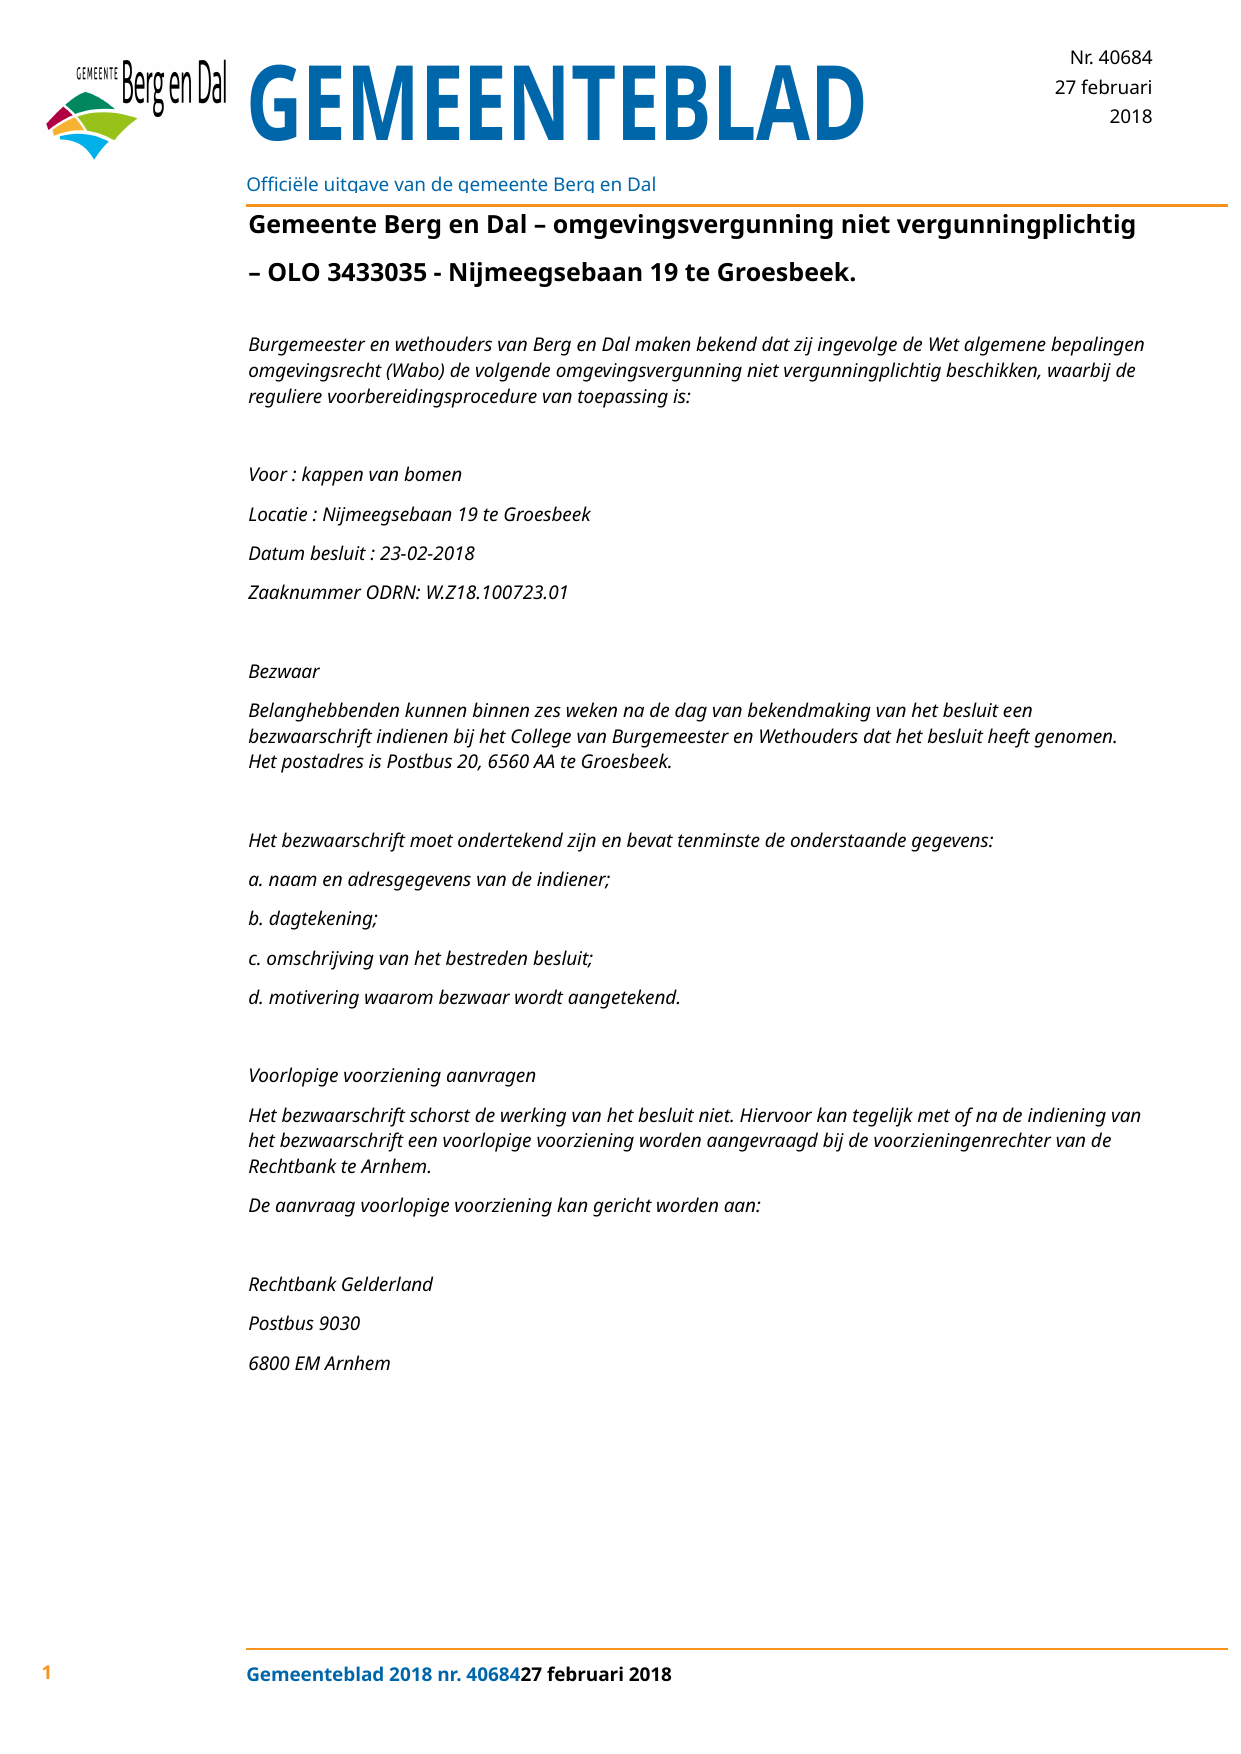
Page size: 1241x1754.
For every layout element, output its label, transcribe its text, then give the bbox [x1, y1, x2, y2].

text Datum besluit : 23-02-2018 [248, 540, 1152, 566]
text Gemeente Berg en Dal – omgevingsvergunning niet vergunningplichtig – OLO 3433035 - Nijmeegsebaan 19 te Groesbeek. [248, 207, 1152, 288]
text Het bezwaarschrift moet ondertekend zijn en bevat tenminste de onderstaande gegevens: [248, 827, 1152, 853]
text Belanghebbenden kunnen binnen zes weken na de dag van bekendmaking van het besluit een bezwaarschrift indienen bij het College van Burgemeester en Wethouders dat het besluit heeft genomen. Het postadres is Postbus 20, 6560 AA te Groesbeek. [248, 697, 1152, 774]
text d. motivering waarom bezwaar wordt aangetekend. [248, 984, 1152, 1010]
picture [41, 47, 231, 172]
text Het bezwaarschrift schorst de werking van het besluit niet. Hiervoor kan tegelijk met of na de indiening van het bezwaarschrift een voorlopige voorziening worden aangevraagd bij de voorzieningenrechter van de Rechtbank te Arnhem. [248, 1102, 1152, 1179]
text b. dagtekening; [248, 906, 1152, 931]
text Postbus 9030 [248, 1311, 1152, 1336]
text Burgemeester en wethouders van Berg en Dal maken bekend dat zij ingevolge de Wet algemene bepalingen omgevingsrecht (Wabo) de volgende omgevingsvergunning niet vergunningplichtig beschikken, waarbij de reguliere voorbereidingsprocedure van toepassing is: [248, 331, 1152, 409]
text Voor : kappen van bomen [248, 461, 1152, 487]
text Locatie : Nijmeegsebaan 19 te Groesbeek [248, 501, 1152, 526]
text Voorlopige voorziening aanvragen [248, 1063, 1152, 1088]
text De aanvraag voorlopige voorziening kan gericht worden aan: [248, 1193, 1152, 1218]
text 6800 EM Arnhem [248, 1350, 1152, 1376]
text a. naam en adresgegevens van de indiener; [248, 866, 1152, 892]
text Zaaknummer ODRN: W.Z18.100723.01 [248, 579, 1152, 605]
text c. omschrijving van het bestreden besluit; [248, 945, 1152, 971]
text Rechtbank Gelderland [248, 1271, 1152, 1297]
text Bezwaar [248, 658, 1152, 683]
